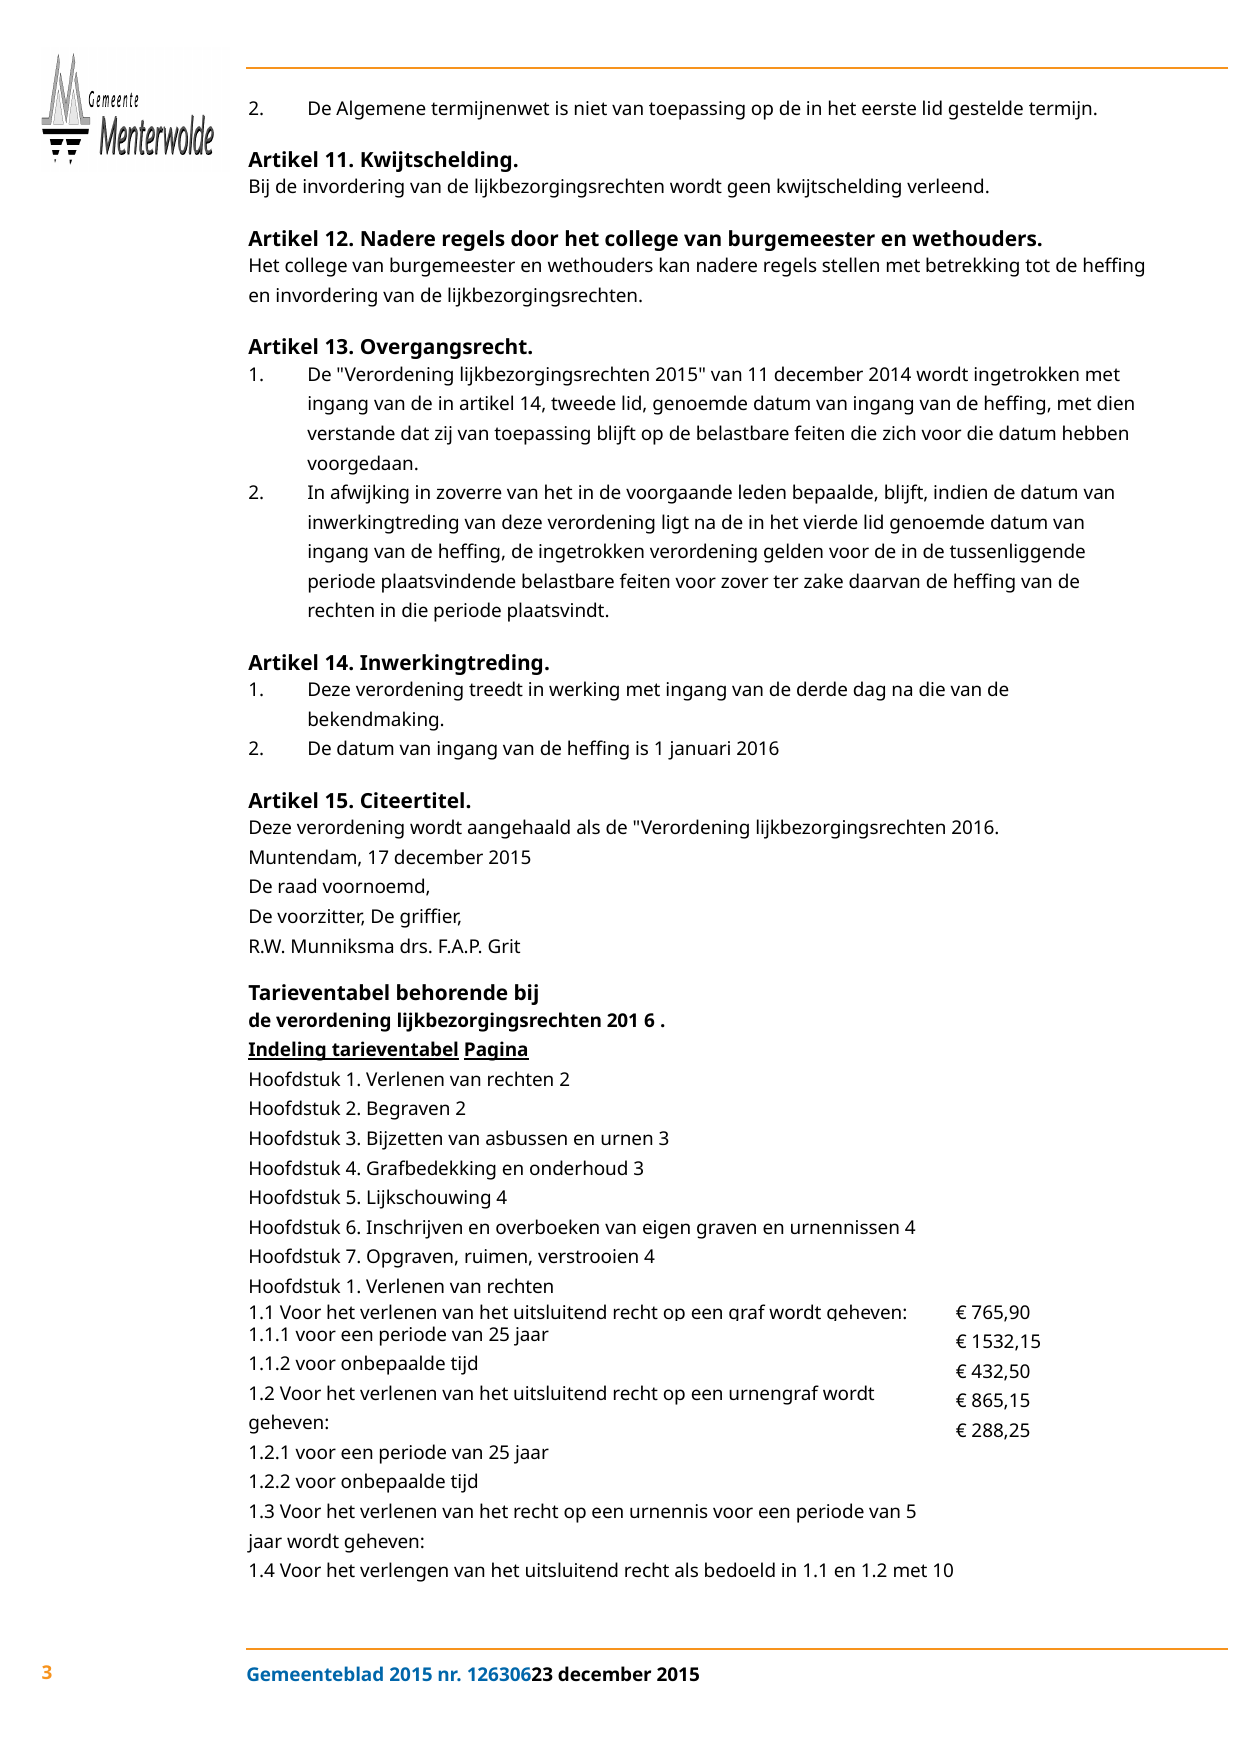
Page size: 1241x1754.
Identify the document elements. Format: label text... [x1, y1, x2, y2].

text Muntendam, 17 december 2015 [248, 844, 1152, 870]
table_cell € 765,90 € 1532,15 € 432,50 € 865,15 € 288,25 [956, 1299, 1152, 1583]
text Artikel 13. Overgangsrecht. [248, 332, 1152, 361]
text de verordening lijkbezorgingsrechten 201 6 . [248, 1007, 1152, 1033]
text Deze verordening wordt aangehaald als de "Verordening lijkbezorgingsrechten 2016. [248, 814, 1152, 840]
text Artikel 12. Nadere regels door het college van burgemeester en wethouders. [248, 224, 1152, 252]
list De datum van ingang van de heffing is 1 januari 2016 [248, 736, 1152, 761]
list De Algemene termijnenwet is niet van toepassing op de in het eerste lid gestelde termijn. [248, 95, 1152, 121]
text Hoofdstuk 2. Begraven 2 [248, 1096, 1152, 1121]
list In afwijking in zoverre van het in de voorgaande leden bepaalde, blijft, indien de datum van inwerkingtreding van deze verordening ligt na de in het vierde lid genoemde datum van ingang van de heffing, de ingetrokken verordening gelden voor de in de tussenliggende periode plaatsvindende belastbare feiten voor zover ter zake daarvan de heffing van de rechten in die periode plaatsvindt. [248, 479, 1152, 623]
table_header Hoofdstuk 1. Verlenen van rechten [248, 1273, 1152, 1299]
text Hoofdstuk 5. Lijkschouwing 4 [248, 1184, 1152, 1210]
text Hoofdstuk 6. Inschrijven en overboeken van eigen graven en urnennissen 4 [248, 1214, 1152, 1240]
text Hoofdstuk 4. Grafbedekking en onderhoud 3 [248, 1155, 1152, 1181]
list Deze verordening treedt in werking met ingang van de derde dag na die van de bekendmaking. [248, 676, 1152, 732]
text De voorzitter, De griffier, [248, 903, 1152, 929]
text Artikel 14. Inwerkingtreding. [248, 648, 1152, 676]
text Het college van burgemeester en wethouders kan nadere regels stellen met betrekking tot de heffing en invordering van de lijkbezorgingsrechten. [248, 252, 1152, 308]
text Hoofdstuk 7. Opgraven, ruimen, verstrooien 4 [248, 1243, 1152, 1269]
text Artikel 11. Kwijtschelding. [248, 145, 1152, 174]
text Bij de invordering van de lijkbezorgingsrechten wordt geen kwijtschelding verleend. [248, 174, 1152, 199]
picture [41, 47, 231, 172]
text Tarieventabel behorende bij [248, 978, 1152, 1007]
text R.W. Munniksma drs. F.A.P. Grit [248, 933, 1152, 958]
text De raad voornoemd, [248, 874, 1152, 899]
list De "Verordening lijkbezorgingsrechten 2015" van 11 december 2014 wordt ingetrokken met ingang van de in artikel 14, tweede lid, genoemde datum van ingang van de heffing, met dien verstande dat zij van toepassing blijft op de belastbare feiten die zich voor die datum hebben voorgedaan. [248, 361, 1152, 475]
text Indeling tarieventabel Pagina [248, 1036, 1152, 1062]
text Artikel 15. Citeertitel. [248, 786, 1152, 814]
text Hoofdstuk 3. Bijzetten van asbussen en urnen 3 [248, 1125, 1152, 1151]
text Hoofdstuk 1. Verlenen van rechten 2 [248, 1066, 1152, 1092]
table_cell 1.1 Voor het verlenen van het uitsluitend recht op een graf wordt geheven: 1.1.1 voor een periode van 25 jaar 1.1.2 voor onbepaalde tijd 1.2 Voor het verlenen van het uitsluitend recht op een urnengraf wordt geheven: 1.2.1 voor een periode van 25 jaar 1.2.2 voor onbepaalde tijd 1.3 Voor het verlenen van het recht op een urnennis voor een periode van 5 jaar wordt geheven: 1.4 Voor het verlengen van het uitsluitend recht als bedoeld in 1.1 en 1.2 met 10 [248, 1299, 956, 1583]
